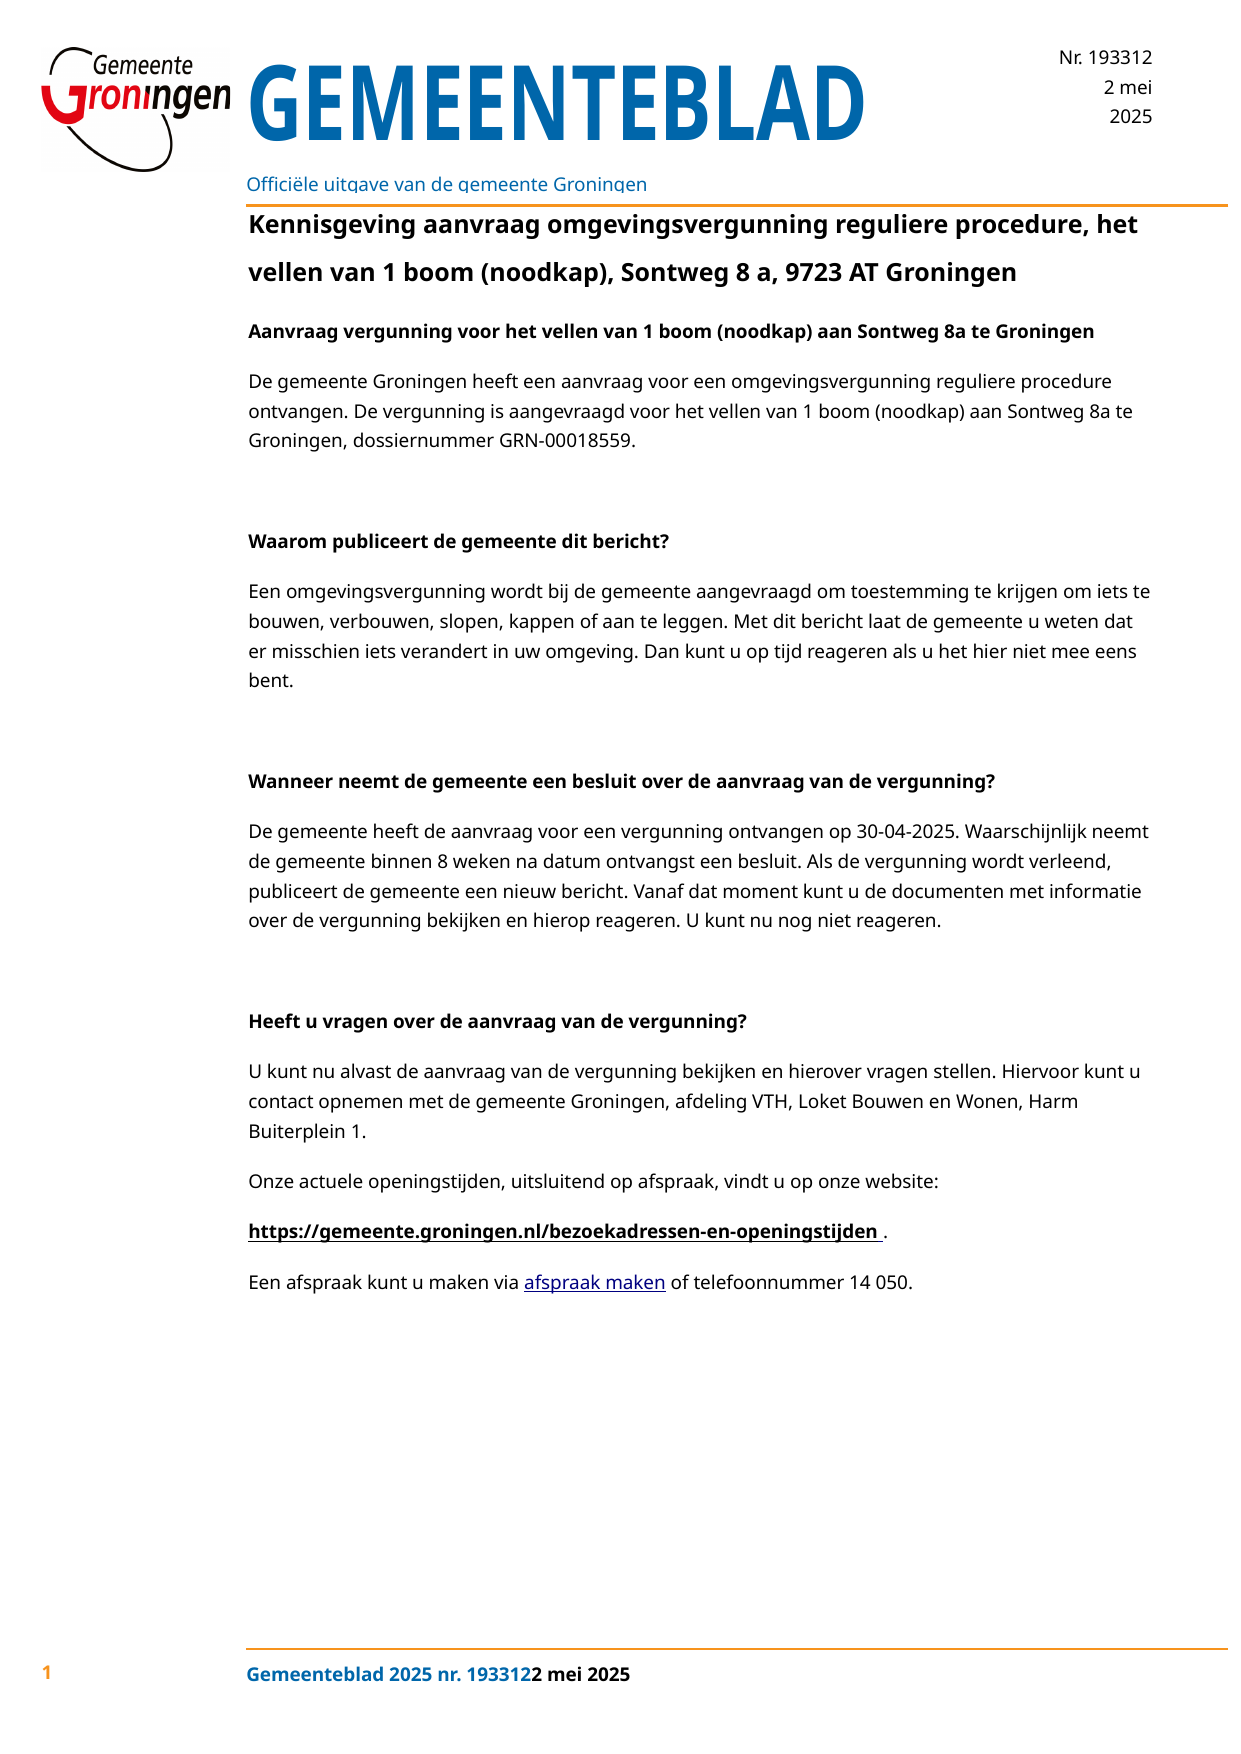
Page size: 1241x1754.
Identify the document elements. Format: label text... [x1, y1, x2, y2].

text Een afspraak kunt u maken via afspraak maken of telefoonnummer 14 050. [248, 1269, 1152, 1295]
text Aanvraag vergunning voor het vellen van 1 boom (noodkap) aan Sontweg 8a te Groningen [248, 318, 1152, 344]
text De gemeente heeft de aanvraag voor een vergunning ontvangen op 30-04-2025. Waarschijnlijk neemt de gemeente binnen 8 weken na datum ontvangst een besluit. Als de vergunning wordt verleend, publiceert de gemeente een nieuw bericht. Vanaf dat moment kunt u de documenten met informatie over de vergunning bekijken en hierop reageren. U kunt nu nog niet reageren. [248, 819, 1152, 933]
text https://gemeente.groningen.nl/bezoekadressen-en-openingstijden . [248, 1219, 1152, 1244]
text Onze actuele openingstijden, uitsluitend op afspraak, vindt u op onze website: [248, 1168, 1152, 1194]
text U kunt nu alvast de aanvraag van de vergunning bekijken en hierover vragen stellen. Hiervoor kunt u contact opnemen met de gemeente Groningen, afdeling VTH, Loket Bouwen en Wonen, Harm Buiterplein 1. [248, 1059, 1152, 1144]
text Een omgevingsvergunning wordt bij de gemeente aangevraagd om toestemming te krijgen om iets te bouwen, verbouwen, slopen, kappen of aan te leggen. Met dit bericht laat de gemeente u weten dat er misschien iets verandert in uw omgeving. Dan kunt u op tijd reageren als u het hier niet mee eens bent. [248, 579, 1152, 693]
text Heeft u vragen over de aanvraag van de vergunning? [248, 1008, 1152, 1034]
text Wanneer neemt de gemeente een besluit over de aanvraag van de vergunning? [248, 768, 1152, 794]
text Waarom publiceert de gemeente dit bericht? [248, 528, 1152, 554]
text De gemeente Groningen heeft een aanvraag voor een omgevingsvergunning reguliere procedure ontvangen. De vergunning is aangevraagd voor het vellen van 1 boom (noodkap) aan Sontweg 8a te Groningen, dossiernummer GRN-00018559. [248, 368, 1152, 453]
picture [41, 47, 231, 172]
text Kennisgeving aanvraag omgevingsvergunning reguliere procedure, het vellen van 1 boom (noodkap), Sontweg 8 a, 9723 AT Groningen [248, 207, 1152, 288]
